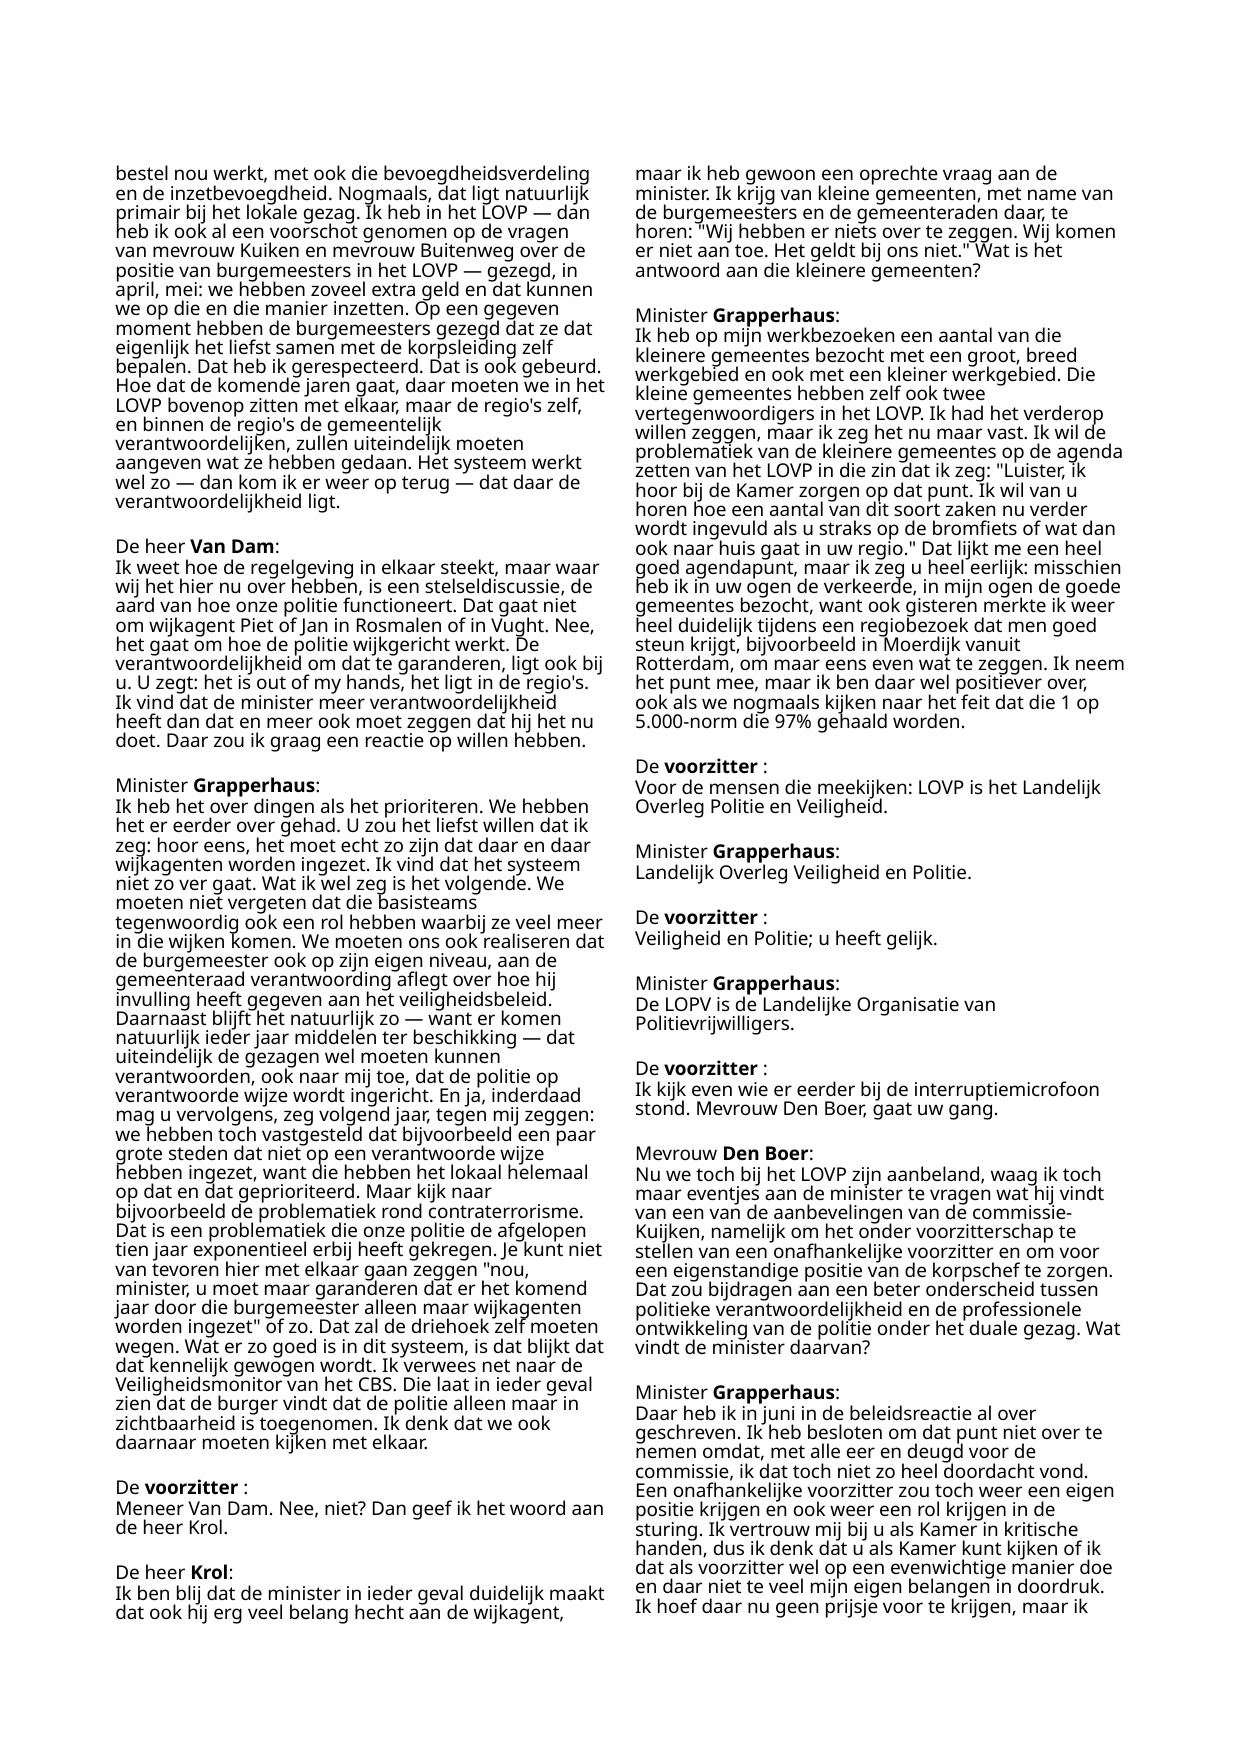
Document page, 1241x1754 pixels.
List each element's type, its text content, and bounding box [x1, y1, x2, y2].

text Ik heb het over dingen als het prioriteren. We hebben het er eerder over gehad. U zou het liefst willen dat ik zeg: hoor eens, het moet echt zo zijn dat daar en daar wijkagenten worden ingezet. Ik vind dat het systeem niet zo ver gaat. Wat ik wel zeg is het volgende. We moeten niet vergeten dat die basisteams tegenwoordig ook een rol hebben waarbij ze veel meer in die wijken komen. We moeten ons ook realiseren dat de burgemeester ook op zijn eigen niveau, aan de gemeenteraad verantwoording aflegt over hoe hij invulling heeft gegeven aan het veiligheidsbeleid. Daarnaast blijft het natuurlijk zo — want er komen natuurlijk ieder jaar middelen ter beschikking — dat uiteindelijk de gezagen wel moeten kunnen verantwoorden, ook naar mij toe, dat de politie op verantwoorde wijze wordt ingericht. En ja, inderdaad mag u vervolgens, zeg volgend jaar, tegen mij zeggen: we hebben toch vastgesteld dat bijvoorbeeld een paar grote steden dat niet op een verantwoorde wijze hebben ingezet, want die hebben het lokaal helemaal op dat en dat geprioriteerd. Maar kijk naar bijvoorbeeld de problematiek rond contraterrorisme. Dat is een problematiek die onze politie de afgelopen tien jaar exponentieel erbij heeft gekregen. Je kunt niet van tevoren hier met elkaar gaan zeggen "nou, minister, u moet maar garanderen dat er het komend jaar door die burgemeester alleen maar wijkagenten worden ingezet" of zo. Dat zal de driehoek zelf moeten wegen. Wat er zo goed is in dit systeem, is dat blijkt dat dat kennelijk gewogen wordt. Ik verwees net naar de Veiligheidsmonitor van het CBS. Die laat in ieder geval zien dat de burger vindt dat de politie alleen maar in zichtbaarheid is toegenomen. Ik denk dat we ook daarnaar moeten kijken met elkaar. [115, 798, 605, 1453]
text bestel nou werkt, met ook die bevoegdheidsverdeling en de inzetbevoegdheid. Nogmaals, dat ligt natuurlijk primair bij het lokale gezag. Ik heb in het LOVP — dan heb ik ook al een voorschot genomen op de vragen van mevrouw Kuiken en mevrouw Buitenweg over de positie van burgemeesters in het LOVP — gezegd, in april, mei: we hebben zoveel extra geld en dat kunnen we op die en die manier inzetten. Op een gegeven moment hebben de burgemeesters gezegd dat ze dat eigenlijk het liefst samen met de korpsleiding zelf bepalen. Dat heb ik gerespecteerd. Dat is ook gebeurd. Hoe dat de komende jaren gaat, daar moeten we in het LOVP bovenop zitten met elkaar, maar de regio's zelf, en binnen de regio's de gemeentelijk verantwoordelijken, zullen uiteindelijk moeten aangeven wat ze hebben gedaan. Het systeem werkt wel zo — dan kom ik er weer op terug — dat daar de verantwoordelijkheid ligt. [115, 165, 605, 512]
text Daar heb ik in juni in de beleidsreactie al over geschreven. Ik heb besloten om dat punt niet over te nemen omdat, met alle eer en deugd voor de commissie, ik dat toch niet zo heel doordacht vond. Een onafhankelijke voorzitter zou toch weer een eigen positie krijgen en ook weer een rol krijgen in de sturing. Ik vertrouw mij bij u als Kamer in kritische handen, dus ik denk dat u als Kamer kunt kijken of ik dat als voorzitter wel op een evenwichtige manier doe en daar niet te veel mijn eigen belangen in doordruk. Ik hoef daar nu geen prijsje voor te krijgen, maar ik [635, 1405, 1125, 1617]
text Ik weet hoe de regelgeving in elkaar steekt, maar waar wij het hier nu over hebben, is een stelseldiscussie, de aard van hoe onze politie functioneert. Dat gaat niet om wijkagent Piet of Jan in Rosmalen of in Vught. Nee, het gaat om hoe de politie wijkgericht werkt. De verantwoordelijkheid om dat te garanderen, ligt ook bij u. U zegt: het is out of my hands, het ligt in de regio's. Ik vind dat de minister meer verantwoordelijkheid heeft dan dat en meer ook moet zeggen dat hij het nu doet. Daar zou ik graag een reactie op willen hebben. [115, 559, 605, 751]
text Minister Grapperhaus: [635, 970, 1125, 996]
text Ik kijk even wie er eerder bij de interruptiemicrofoon stond. Mevrouw Den Boer, gaat uw gang. [635, 1081, 1125, 1119]
text Minister Grapperhaus: [635, 1379, 1125, 1405]
text De voorzitter : [635, 904, 1125, 930]
text De voorzitter : [635, 753, 1125, 779]
text Mevrouw Den Boer: [635, 1140, 1125, 1166]
text Landelijk Overleg Veiligheid en Politie. [635, 864, 1125, 883]
text Minister Grapperhaus: [635, 838, 1125, 864]
text maar ik heb gewoon een oprechte vraag aan de minister. Ik krijg van kleine gemeenten, met name van de burgemeesters en de gemeenteraden daar, te horen: "Wij hebben er niets over te zeggen. Wij komen er niet aan toe. Het geldt bij ons niet." Wat is het antwoord aan die kleinere gemeenten? [635, 165, 1125, 281]
text Ik ben blij dat de minister in ieder geval duidelijk maakt dat ook hij erg veel belang hecht aan de wijkagent, [115, 1585, 605, 1623]
text Meneer Van Dam. Nee, niet? Dan geef ik het woord aan de heer Krol. [115, 1500, 605, 1538]
text Ik heb op mijn werkbezoeken een aantal van die kleinere gemeentes bezocht met een groot, breed werkgebied en ook met een kleiner werkgebied. Die kleine gemeentes hebben zelf ook twee vertegenwoordigers in het LOVP. Ik had het verderop willen zeggen, maar ik zeg het nu maar vast. Ik wil de problematiek van de kleinere gemeentes op de agenda zetten van het LOVP in die zin dat ik zeg: "Luister, ik hoor bij de Kamer zorgen op dat punt. Ik wil van u horen hoe een aantal van dit soort zaken nu verder wordt ingevuld als u straks op de bromfiets of wat dan ook naar huis gaat in uw regio." Dat lijkt me een heel goed agendapunt, maar ik zeg u heel eerlijk: misschien heb ik in uw ogen de verkeerde, in mijn ogen de goede gemeentes bezocht, want ook gisteren merkte ik weer heel duidelijk tijdens een regiobezoek dat men goed steun krijgt, bijvoorbeeld in Moerdijk vanuit Rotterdam, om maar eens even wat te zeggen. Ik neem het punt mee, maar ik ben daar wel positiever over, ook als we nogmaals kijken naar het feit dat die 1 op 5.000-norm die 97% gehaald worden. [635, 327, 1125, 732]
text De heer Van Dam: [115, 533, 605, 559]
text De LOPV is de Landelijke Organisatie van Politievrijwilligers. [635, 996, 1125, 1034]
text Veiligheid en Politie; u heeft gelijk. [635, 930, 1125, 949]
text Minister Grapperhaus: [115, 772, 605, 798]
text Nu we toch bij het LOVP zijn aanbeland, waag ik toch maar eventjes aan de minister te vragen wat hij vindt van een van de aanbevelingen van de commissie-Kuijken, namelijk om het onder voorzitterschap te stellen van een onafhankelijke voorzitter en om voor een eigenstandige positie van de korpschef te zorgen. Dat zou bijdragen aan een beter onderscheid tussen politieke verantwoordelijkheid en de professionele ontwikkeling van de politie onder het duale gezag. Wat vindt de minister daarvan? [635, 1166, 1125, 1358]
text Voor de mensen die meekijken: LOVP is het Landelijk Overleg Politie en Veiligheid. [635, 779, 1125, 817]
text De voorzitter : [635, 1055, 1125, 1081]
text Minister Grapperhaus: [635, 302, 1125, 327]
text De voorzitter : [115, 1474, 605, 1500]
text De heer Krol: [115, 1559, 605, 1585]
